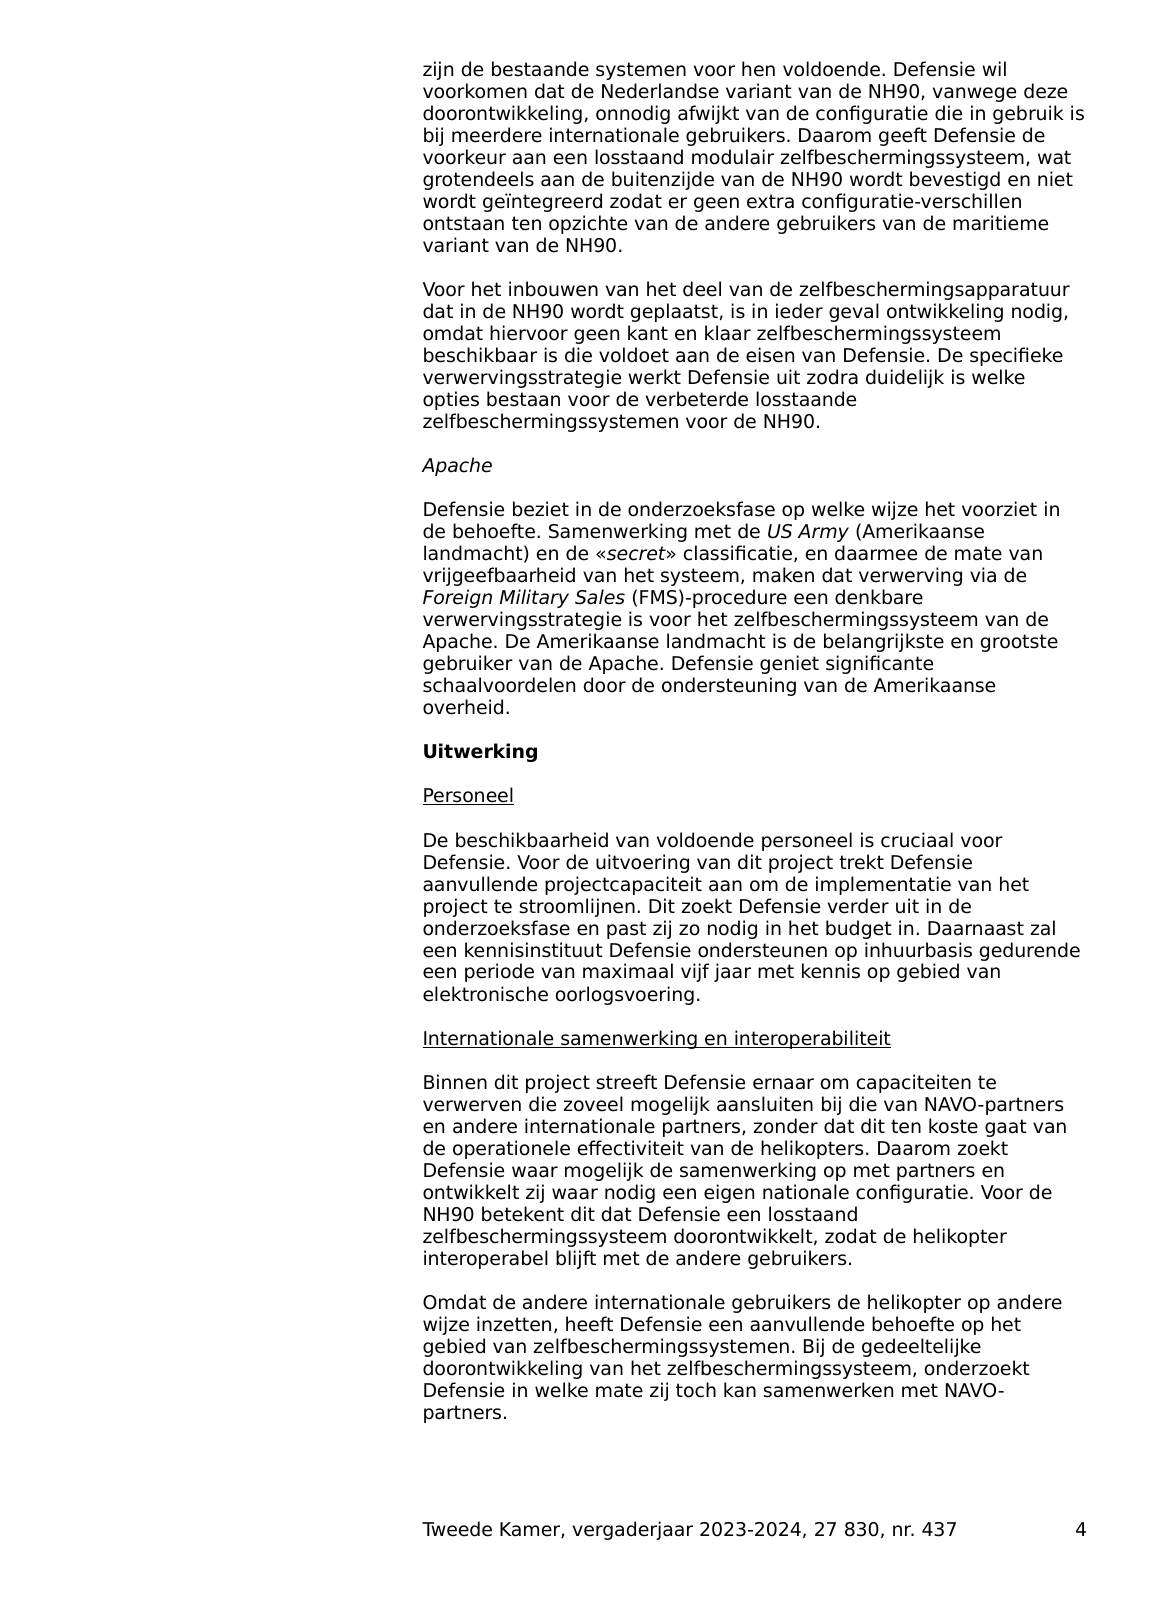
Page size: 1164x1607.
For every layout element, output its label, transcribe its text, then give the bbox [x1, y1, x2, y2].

subtitle Internationale samenwerking en interoperabiliteit [422, 1028, 1087, 1049]
subtitle Apache [422, 455, 1087, 477]
text zijn de bestaande systemen voor hen voldoende. Defensie wil voorkomen dat de Nederlandse variant van de NH90, vanwege deze doorontwikkeling, onnodig afwijkt van de configuratie die in gebruik is bij meerdere internationale gebruikers. Daarom geeft Defensie de voorkeur aan een losstaand modulair zelfbeschermingssysteem, wat grotendeels aan de buitenzijde van de NH90 wordt bevestigd en niet wordt geïntegreerd zodat er geen extra configuratie-verschillen ontstaan ten opzichte van de andere gebruikers van de maritieme variant van de NH90. [422, 59, 1087, 257]
subtitle Uitwerking [422, 741, 1087, 763]
text Defensie beziet in de onderzoeksfase op welke wijze het voorziet in de behoefte. Samenwerking met de US Army (Amerikaanse landmacht) en de «secret» classificatie, en daarmee de mate van vrijgeefbaarheid van het systeem, maken dat verwerving via de Foreign Military Sales (FMS)-procedure een denkbare verwervingsstrategie is voor het zelfbeschermingssysteem van de Apache. De Amerikaanse landmacht is de belangrijkste en grootste gebruiker van de Apache. Defensie geniet significante schaalvoordelen door de ondersteuning van de Amerikaanse overheid. [422, 499, 1087, 719]
text De beschikbaarheid van voldoende personeel is cruciaal voor Defensie. Voor de uitvoering van dit project trekt Defensie aanvullende projectcapaciteit aan om de implementatie van het project te stroomlijnen. Dit zoekt Defensie verder uit in de onderzoeksfase en past zij zo nodig in het budget in. Daarnaast zal een kennisinstituut Defensie ondersteunen op inhuurbasis gedurende een periode van maximaal vijf jaar met kennis op gebied van elektronische oorlogsvoering. [422, 829, 1087, 1005]
subtitle Personeel [422, 785, 1087, 807]
text Binnen dit project streeft Defensie ernaar om capaciteiten te verwerven die zoveel mogelijk aansluiten bij die van NAVO-partners en andere internationale partners, zonder dat dit ten koste gaat van de operationele effectiviteit van de helikopters. Daarom zoekt Defensie waar mogelijk de samenwerking op met partners en ontwikkelt zij waar nodig een eigen nationale configuratie. Voor de NH90 betekent dit dat Defensie een losstaand zelfbeschermingssysteem doorontwikkelt, zodat de helikopter interoperabel blijft met de andere gebruikers. [422, 1072, 1087, 1269]
text Omdat de andere internationale gebruikers de helikopter op andere wijze inzetten, heeft Defensie een aanvullende behoefte op het gebied van zelfbeschermingssystemen. Bij de gedeeltelijke doorontwikkeling van het zelfbeschermingssysteem, onderzoekt Defensie in welke mate zij toch kan samenwerken met NAVO-partners. [422, 1292, 1087, 1424]
text Voor het inbouwen van het deel van de zelfbeschermingsapparatuur dat in de NH90 wordt geplaatst, is in ieder geval ontwikkeling nodig, omdat hiervoor geen kant en klaar zelfbeschermingssysteem beschikbaar is die voldoet aan de eisen van Defensie. De specifieke verwervingsstrategie werkt Defensie uit zodra duidelijk is welke opties bestaan voor de verbeterde losstaande zelfbeschermingssystemen voor de NH90. [422, 279, 1087, 433]
